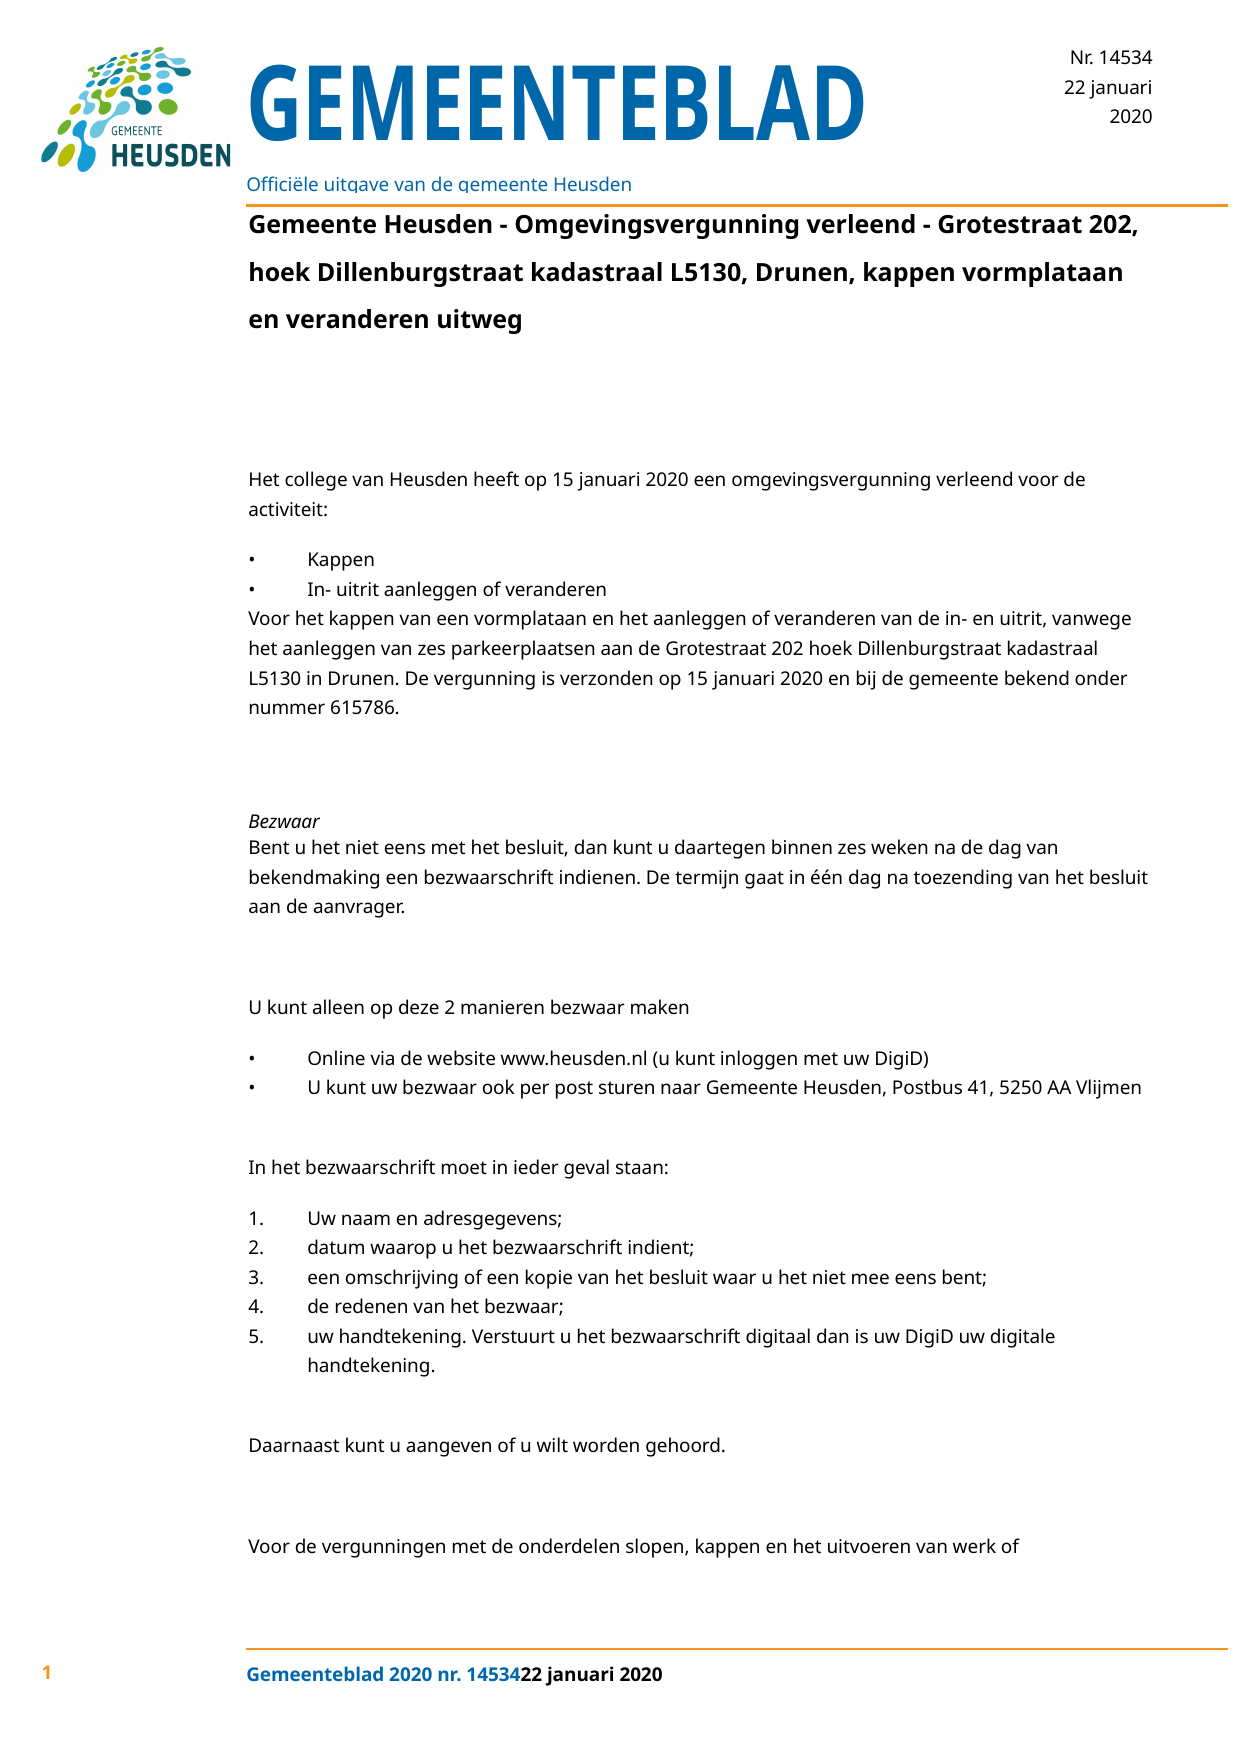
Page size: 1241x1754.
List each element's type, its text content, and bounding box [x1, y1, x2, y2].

list een omschrijving of een kopie van het besluit waar u het niet mee eens bent; [248, 1264, 1152, 1290]
list In- uitrit aanleggen of veranderen [248, 576, 1152, 602]
text Het college van Heusden heeft op 15 januari 2020 een omgevingsvergunning verleend voor de activiteit: [248, 466, 1152, 522]
list Uw naam en adresgegevens; [248, 1205, 1152, 1231]
text Bent u het niet eens met het besluit, dan kunt u daartegen binnen zes weken na de dag van bekendmaking een bezwaarschrift indienen. De termijn gaat in één dag na toezending van het besluit aan de aanvrager. [248, 834, 1152, 919]
picture [41, 47, 231, 172]
text U kunt alleen op deze 2 manieren bezwaar maken [248, 994, 1152, 1020]
text In het bezwaarschrift moet in ieder geval staan: [248, 1154, 1152, 1180]
text Bezwaar [248, 809, 1152, 834]
list datum waarop u het bezwaarschrift indient; [248, 1234, 1152, 1260]
text Voor het kappen van een vormplataan en het aanleggen of veranderen van de in- en uitrit, vanwege het aanleggen van zes parkeerplaatsen aan de Grotestraat 202 hoek Dillenburgstraat kadastraal L5130 in Drunen. De vergunning is verzonden op 15 januari 2020 en bij de gemeente bekend onder nummer 615786. [248, 606, 1152, 720]
text Daarnaast kunt u aangeven of u wilt worden gehoord. [248, 1433, 1152, 1458]
list de redenen van het bezwaar; [248, 1293, 1152, 1319]
list U kunt uw bezwaar ook per post sturen naar Gemeente Heusden, Postbus 41, 5250 AA Vlijmen [248, 1074, 1152, 1100]
text Voor de vergunningen met de onderdelen slopen, kappen en het uitvoeren van werk of [248, 1533, 1152, 1559]
list uw handtekening. Verstuurt u het bezwaarschrift digitaal dan is uw DigiD uw digitale handtekening. [248, 1323, 1152, 1378]
list Online via de website www.heusden.nl (u kunt inloggen met uw DigiD) [248, 1045, 1152, 1071]
text Gemeente Heusden - Omgevingsvergunning verleend - Grotestraat 202, hoek Dillenburgstraat kadastraal L5130, Drunen, kappen vormplataan en veranderen uitweg [248, 207, 1152, 336]
list Kappen [248, 546, 1152, 572]
